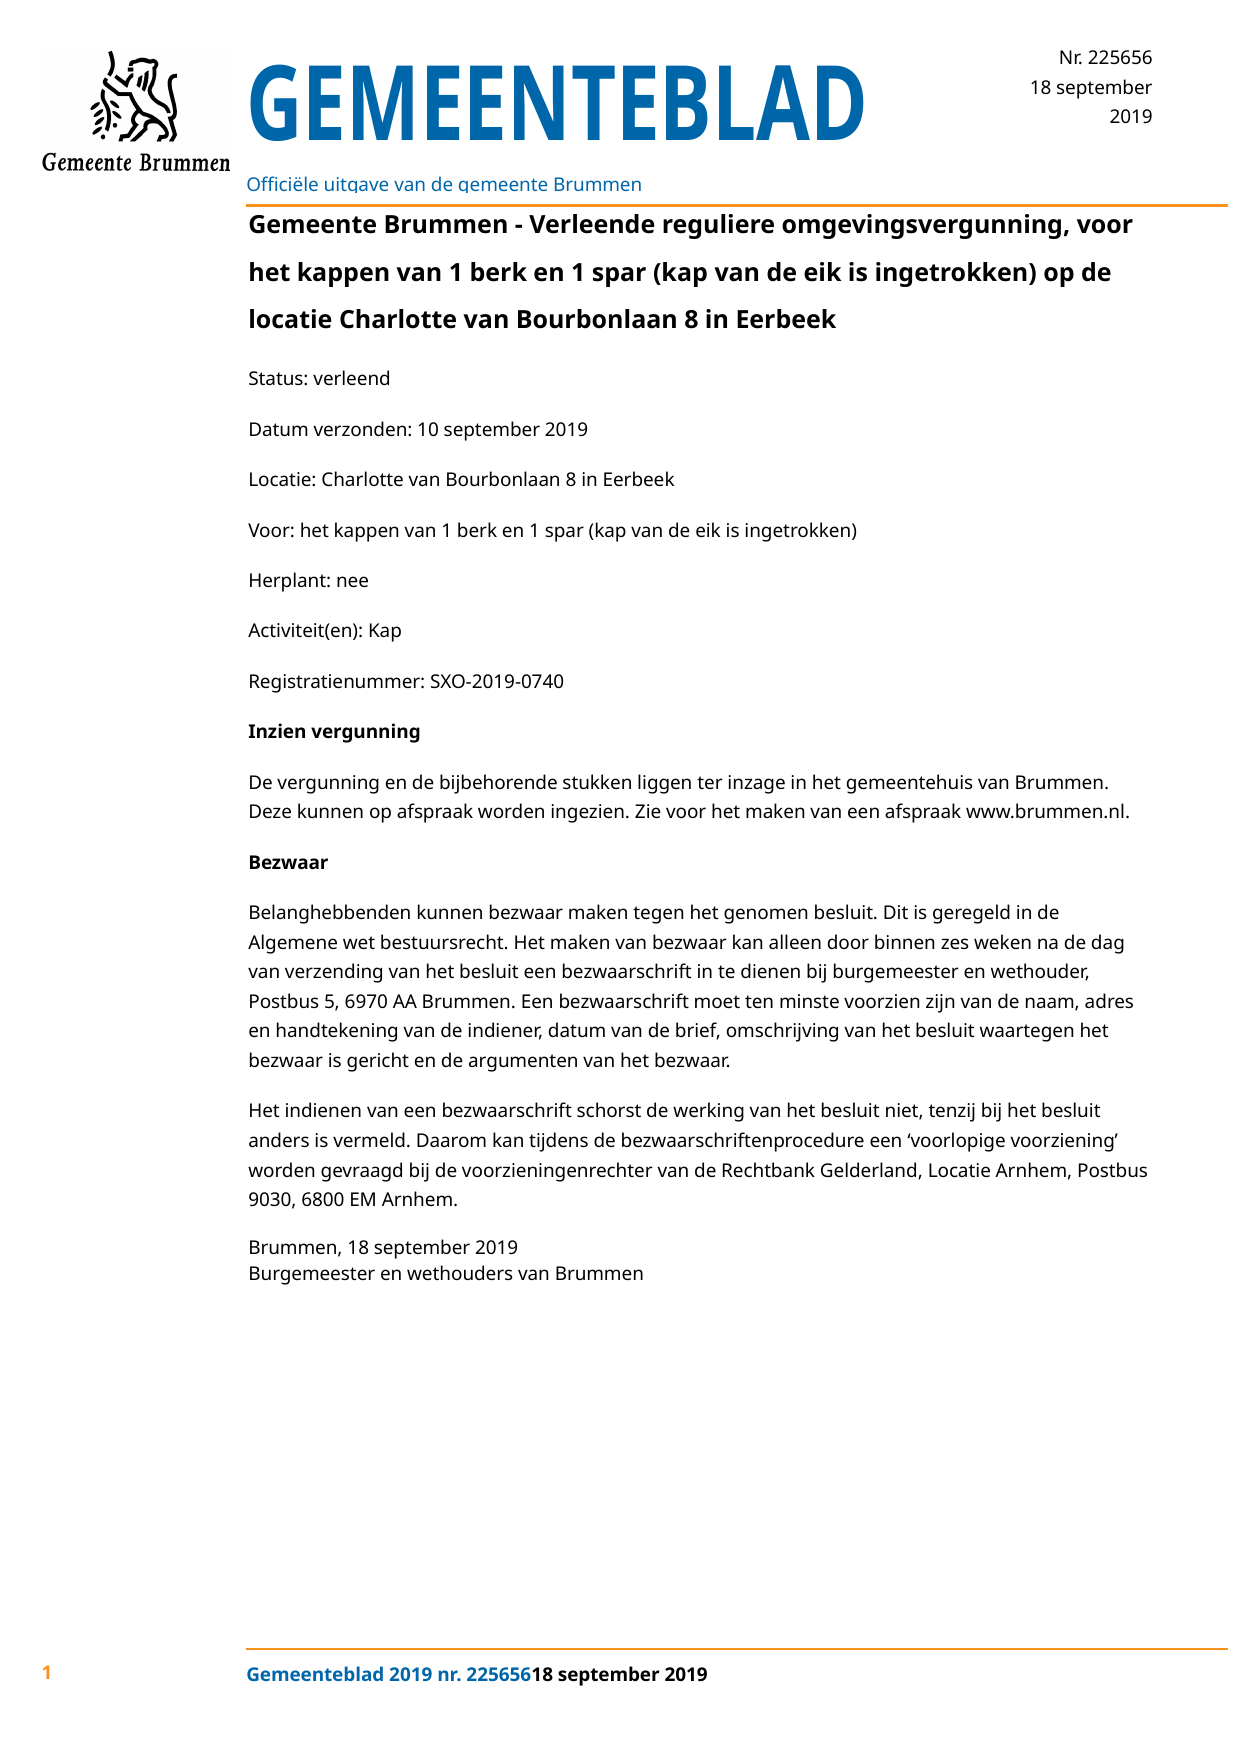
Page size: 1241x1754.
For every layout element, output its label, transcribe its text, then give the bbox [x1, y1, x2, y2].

text Brummen, 18 september 2019 [248, 1234, 1152, 1260]
text Registratienummer: SXO-2019-0740 [248, 668, 1152, 694]
text Bezwaar [248, 849, 1152, 874]
text Het indienen van een bezwaarschrift schorst de werking van het besluit niet, tenzij bij het besluit anders is vermeld. Daarom kan tijdens de bezwaarschriftenprocedure een ‘voorlopige voorziening’ worden gevraagd bij de voorzieningenrechter van de Rechtbank Gelderland, Locatie Arnhem, Postbus 9030, 6800 EM Arnhem. [248, 1098, 1152, 1212]
text De vergunning en de bijbehorende stukken liggen ter inzage in het gemeentehuis van Brummen. Deze kunnen op afspraak worden ingezien. Zie voor het maken van een afspraak www.brummen.nl. [248, 769, 1152, 824]
text Herplant: nee [248, 567, 1152, 593]
text Activiteit(en): Kap [248, 618, 1152, 643]
text Voor: het kappen van 1 berk en 1 spar (kap van de eik is ingetrokken) [248, 517, 1152, 542]
text Locatie: Charlotte van Bourbonlaan 8 in Eerbeek [248, 466, 1152, 492]
text Burgemeester en wethouders van Brummen [248, 1260, 1152, 1286]
text Gemeente Brummen - Verleende reguliere omgevingsvergunning, voor het kappen van 1 berk en 1 spar (kap van de eik is ingetrokken) op de locatie Charlotte van Bourbonlaan 8 in Eerbeek [248, 207, 1152, 336]
picture [41, 47, 231, 172]
text Belanghebbenden kunnen bezwaar maken tegen het genomen besluit. Dit is geregeld in de Algemene wet bestuursrecht. Het maken van bezwaar kan alleen door binnen zes weken na de dag van verzending van het besluit een bezwaarschrift in te dienen bij burgemeester en wethouder, Postbus 5, 6970 AA Brummen. Een bezwaarschrift moet ten minste voorzien zijn van de naam, adres en handtekening van de indiener, datum van de brief, omschrijving van het besluit waartegen het bezwaar is gericht en de argumenten van het bezwaar. [248, 899, 1152, 1073]
text Status: verleend [248, 366, 1152, 391]
text Inzien vergunning [248, 718, 1152, 744]
text Datum verzonden: 10 september 2019 [248, 416, 1152, 442]
